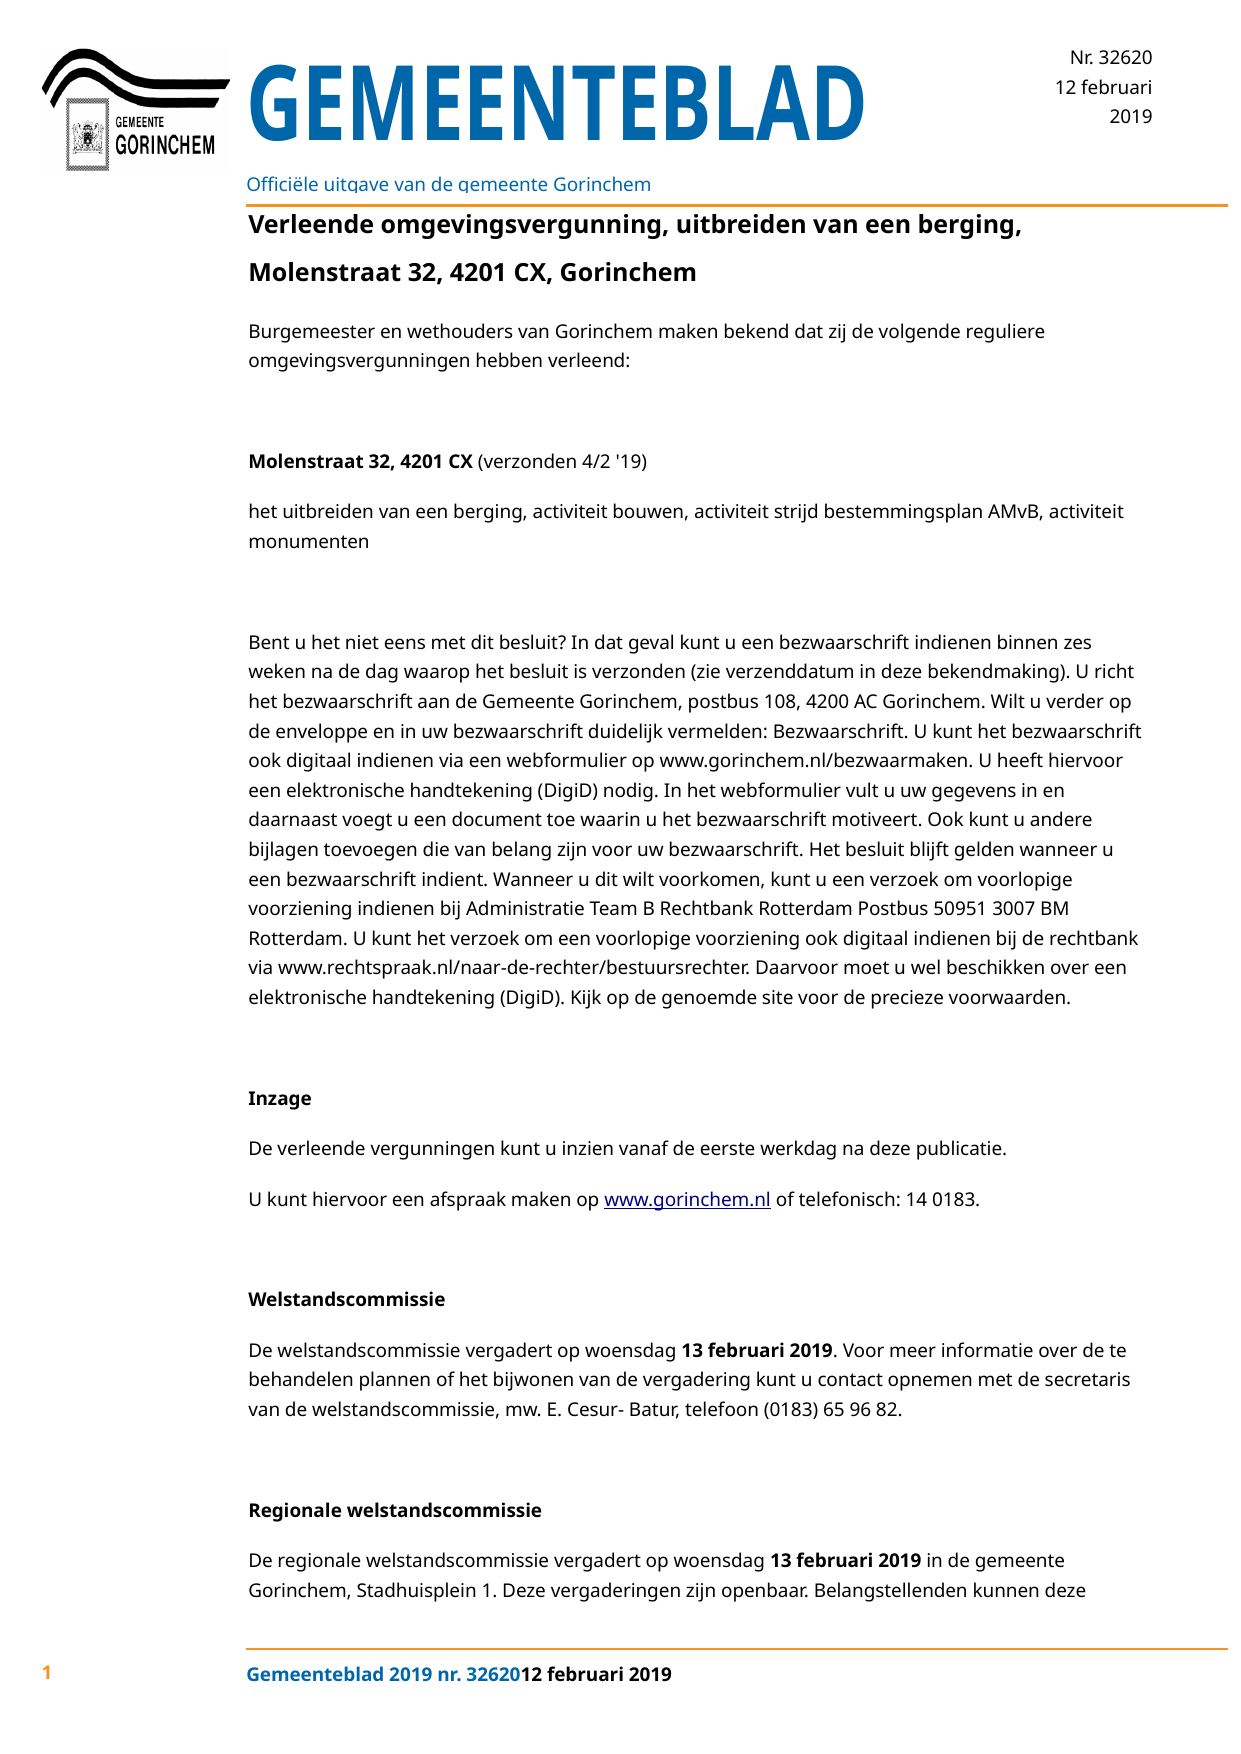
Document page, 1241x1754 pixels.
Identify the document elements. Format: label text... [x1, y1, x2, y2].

text Welstandscommissie [248, 1287, 1152, 1312]
text Verleende omgevingsvergunning, uitbreiden van een berging, Molenstraat 32, 4201 CX, Gorinchem [248, 207, 1152, 288]
text Inzage [248, 1085, 1152, 1111]
text het uitbreiden van een berging, activiteit bouwen, activiteit strijd bestemmingsplan AMvB, activiteit monumenten [248, 499, 1152, 554]
text Molenstraat 32, 4201 CX (verzonden 4/2 '19) [248, 448, 1152, 474]
text Burgemeester en wethouders van Gorinchem maken bekend dat zij de volgende reguliere omgevingsvergunningen hebben verleend: [248, 318, 1152, 373]
text Regionale welstandscommissie [248, 1497, 1152, 1523]
text De welstandscommissie vergadert op woensdag 13 februari 2019. Voor meer informatie over de te behandelen plannen of het bijwonen van de vergadering kunt u contact opnemen met de secretaris van de welstandscommissie, mw. E. Cesur- Batur, telefoon (0183) 65 96 82. [248, 1337, 1152, 1422]
text De verleende vergunningen kunt u inzien vanaf de eerste werkdag na deze publicatie. [248, 1135, 1152, 1161]
text Bent u het niet eens met dit besluit? In dat geval kunt u een bezwaarschrift indienen binnen zes weken na de dag waarop het besluit is verzonden (zie verzenddatum in deze bekendmaking). U richt het bezwaarschrift aan de Gemeente Gorinchem, postbus 108, 4200 AC Gorinchem. Wilt u verder op de enveloppe en in uw bezwaarschrift duidelijk vermelden: Bezwaarschrift. U kunt het bezwaarschrift ook digitaal indienen via een webformulier op www.gorinchem.nl/bezwaarmaken. U heeft hiervoor een elektronische handtekening (DigiD) nodig. In het webformulier vult u uw gegevens in en daarnaast voegt u een document toe waarin u het bezwaarschrift motiveert. Ook kunt u andere bijlagen toevoegen die van belang zijn voor uw bezwaarschrift. Het besluit blijft gelden wanneer u een bezwaarschrift indient. Wanneer u dit wilt voorkomen, kunt u een verzoek om voorlopige voorziening indienen bij Administratie Team B Rechtbank Rotterdam Postbus 50951 3007 BM Rotterdam. U kunt het verzoek om een voorlopige voorziening ook digitaal indienen bij de rechtbank via www.rechtspraak.nl/naar-de-rechter/bestuursrechter. Daarvoor moet u wel beschikken over een elektronische handtekening (DigiD). Kijk op de genoemde site voor de precieze voorwaarden. [248, 629, 1152, 1010]
picture [41, 47, 231, 172]
text De regionale welstandscommissie vergadert op woensdag 13 februari 2019 in de gemeente Gorinchem, Stadhuisplein 1. Deze vergaderingen zijn openbaar. Belangstellenden kunnen deze [248, 1547, 1152, 1603]
text U kunt hiervoor een afspraak maken op www.gorinchem.nl of telefonisch: 14 0183. [248, 1186, 1152, 1212]
